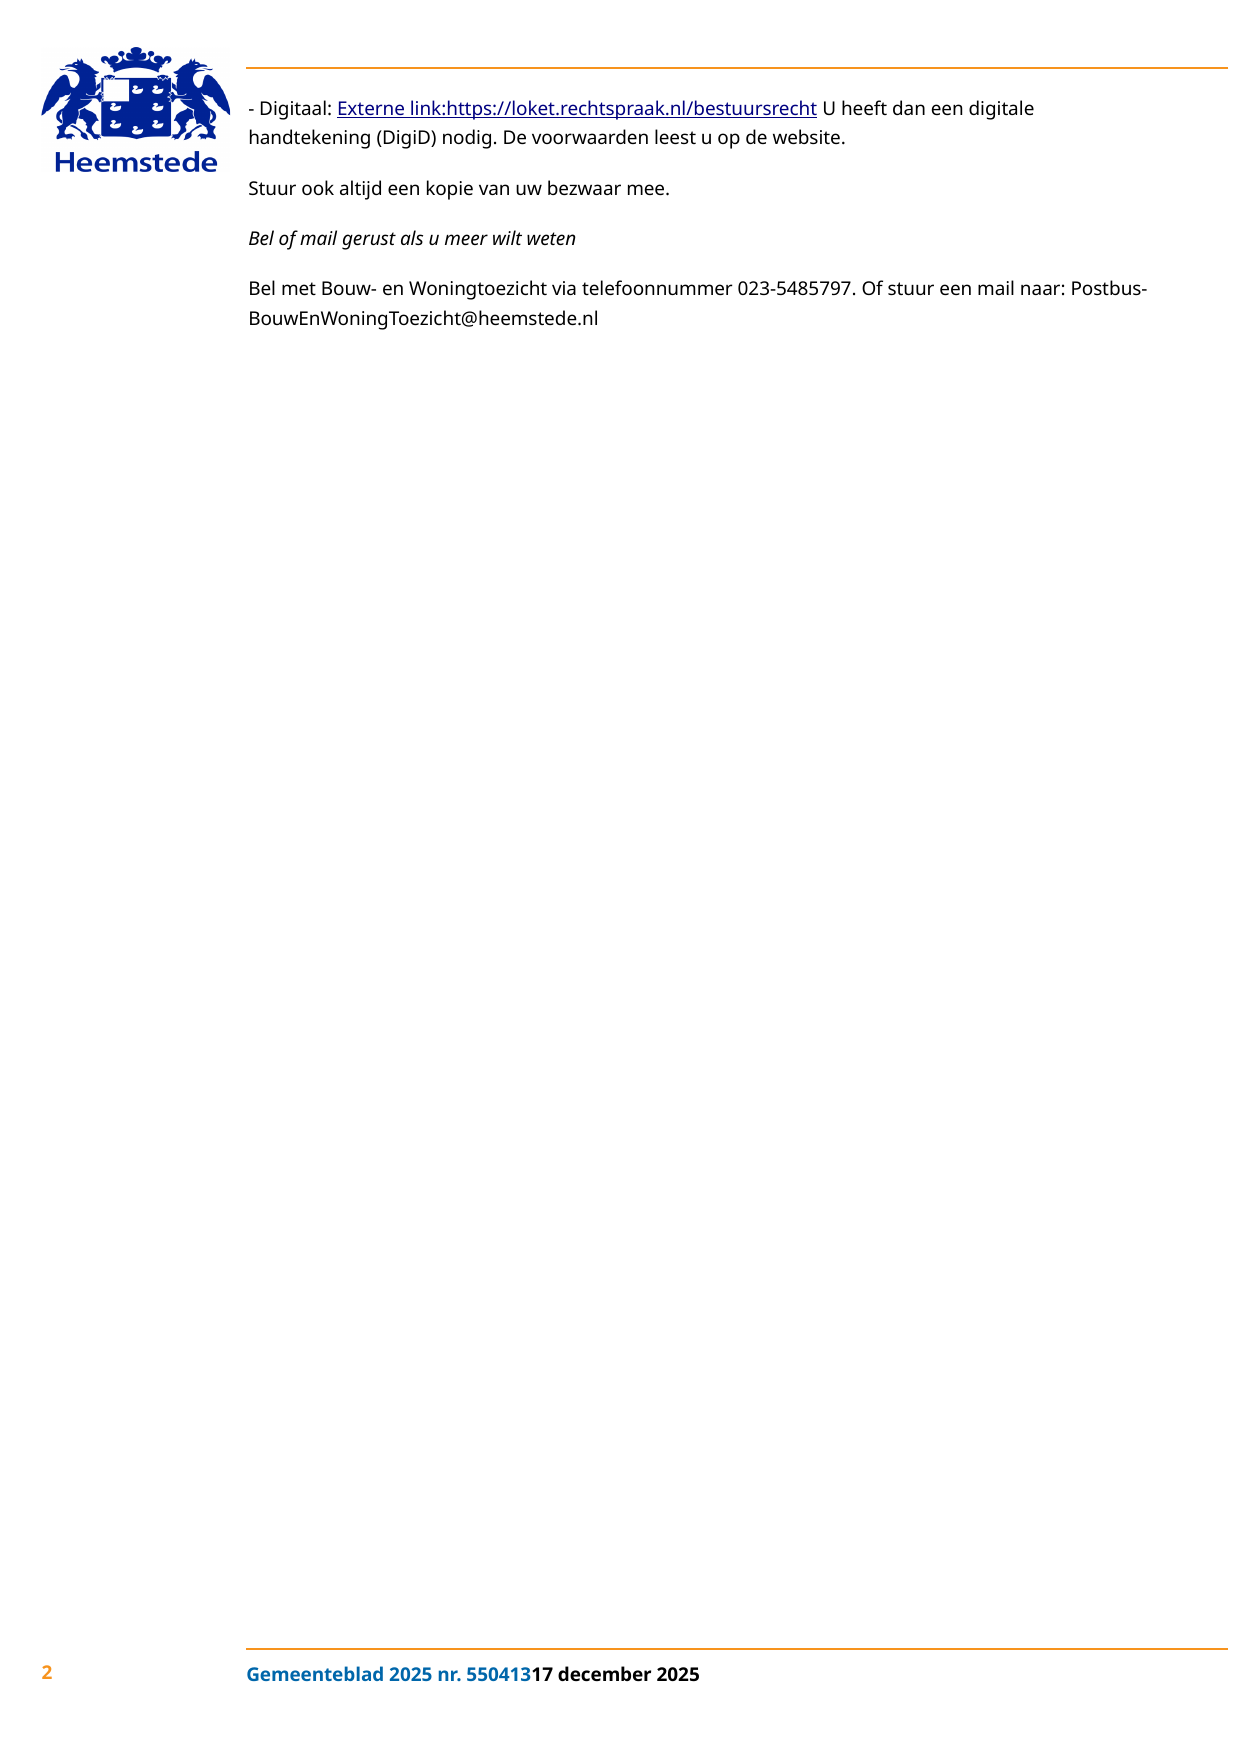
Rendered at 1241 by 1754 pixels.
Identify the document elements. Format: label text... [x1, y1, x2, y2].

text Bel of mail gerust als u meer wilt weten [248, 225, 1152, 251]
text Stuur ook altijd een kopie van uw bezwaar mee. [248, 175, 1152, 201]
picture [41, 47, 231, 172]
text - Digitaal: Externe link:https://loket.rechtspraak.nl/bestuursrecht U heeft dan een digitale handtekening (DigiD) nodig. De voorwaarden leest u op de website. [248, 95, 1152, 150]
text Bel met Bouw- en Woningtoezicht via telefoonnummer 023-5485797. Of stuur een mail naar: Postbus-BouwEnWoningToezicht@heemstede.nl [248, 276, 1152, 331]
